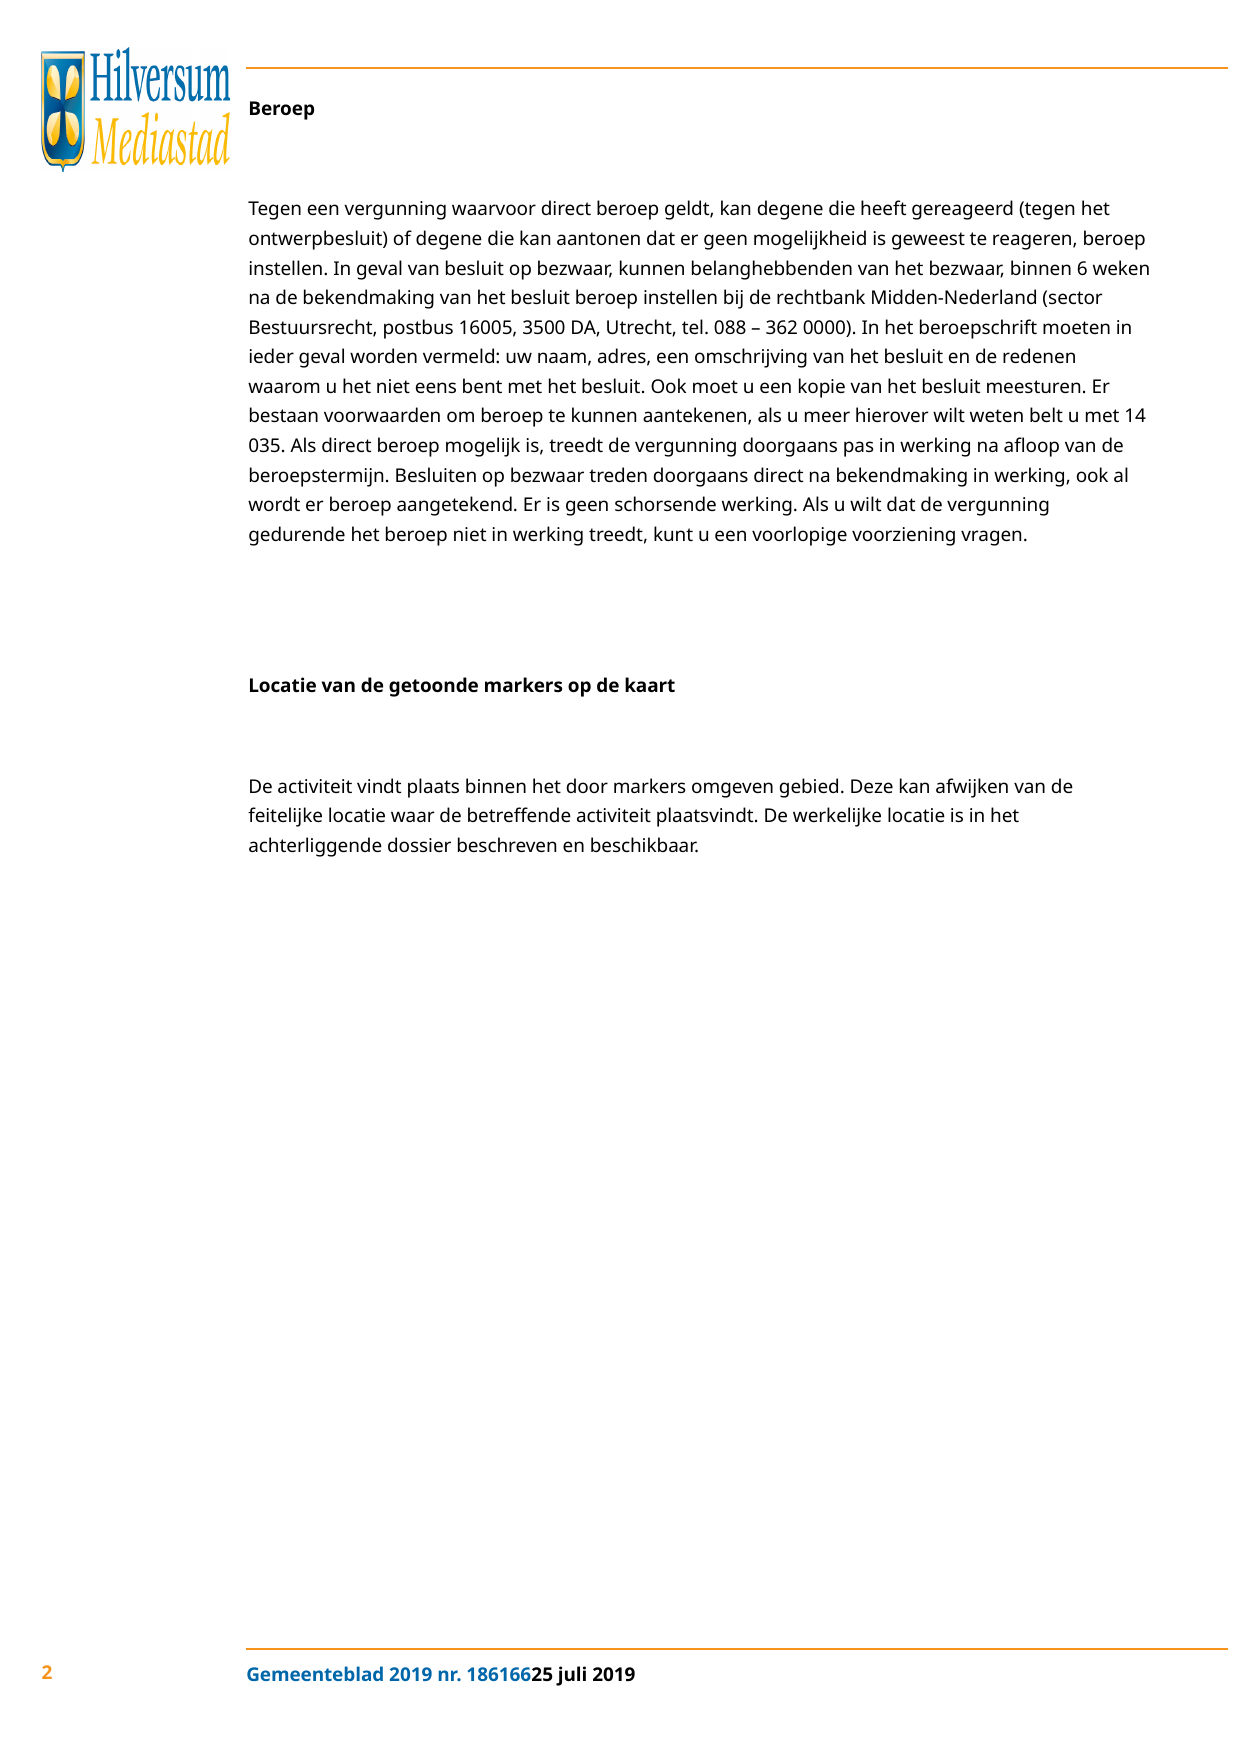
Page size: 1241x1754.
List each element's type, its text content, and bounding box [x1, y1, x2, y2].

text Tegen een vergunning waarvoor direct beroep geldt, kan degene die heeft gereageerd (tegen het ontwerpbesluit) of degene die kan aantonen dat er geen mogelijkheid is geweest te reageren, beroep instellen. In geval van besluit op bezwaar, kunnen belanghebbenden van het bezwaar, binnen 6 weken na de bekendmaking van het besluit beroep instellen bij de rechtbank Midden-Nederland (sector Bestuursrecht, postbus 16005, 3500 DA, Utrecht, tel. 088 – 362 0000). In het beroepschrift moeten in ieder geval worden vermeld: uw naam, adres, een omschrijving van het besluit en de redenen waarom u het niet eens bent met het besluit. Ook moet u een kopie van het besluit meesturen. Er bestaan voorwaarden om beroep te kunnen aantekenen, als u meer hierover wilt weten belt u met 14 035. Als direct beroep mogelijk is, treedt de vergunning doorgaans pas in werking na afloop van de beroepstermijn. Besluiten op bezwaar treden doorgaans direct na bekendmaking in werking, ook al wordt er beroep aangetekend. Er is geen schorsende werking. Als u wilt dat de vergunning gedurende het beroep niet in werking treedt, kunt u een voorlopige voorziening vragen. [248, 196, 1152, 547]
text Beroep [248, 95, 1152, 121]
picture [41, 47, 231, 172]
text De activiteit vindt plaats binnen het door markers omgeven gebied. Deze kan afwijken van de feitelijke locatie waar de betreffende activiteit plaatsvindt. De werkelijke locatie is in het achterliggende dossier beschreven en beschikbaar. [248, 773, 1152, 858]
text Locatie van de getoonde markers op de kaart [248, 672, 1152, 698]
